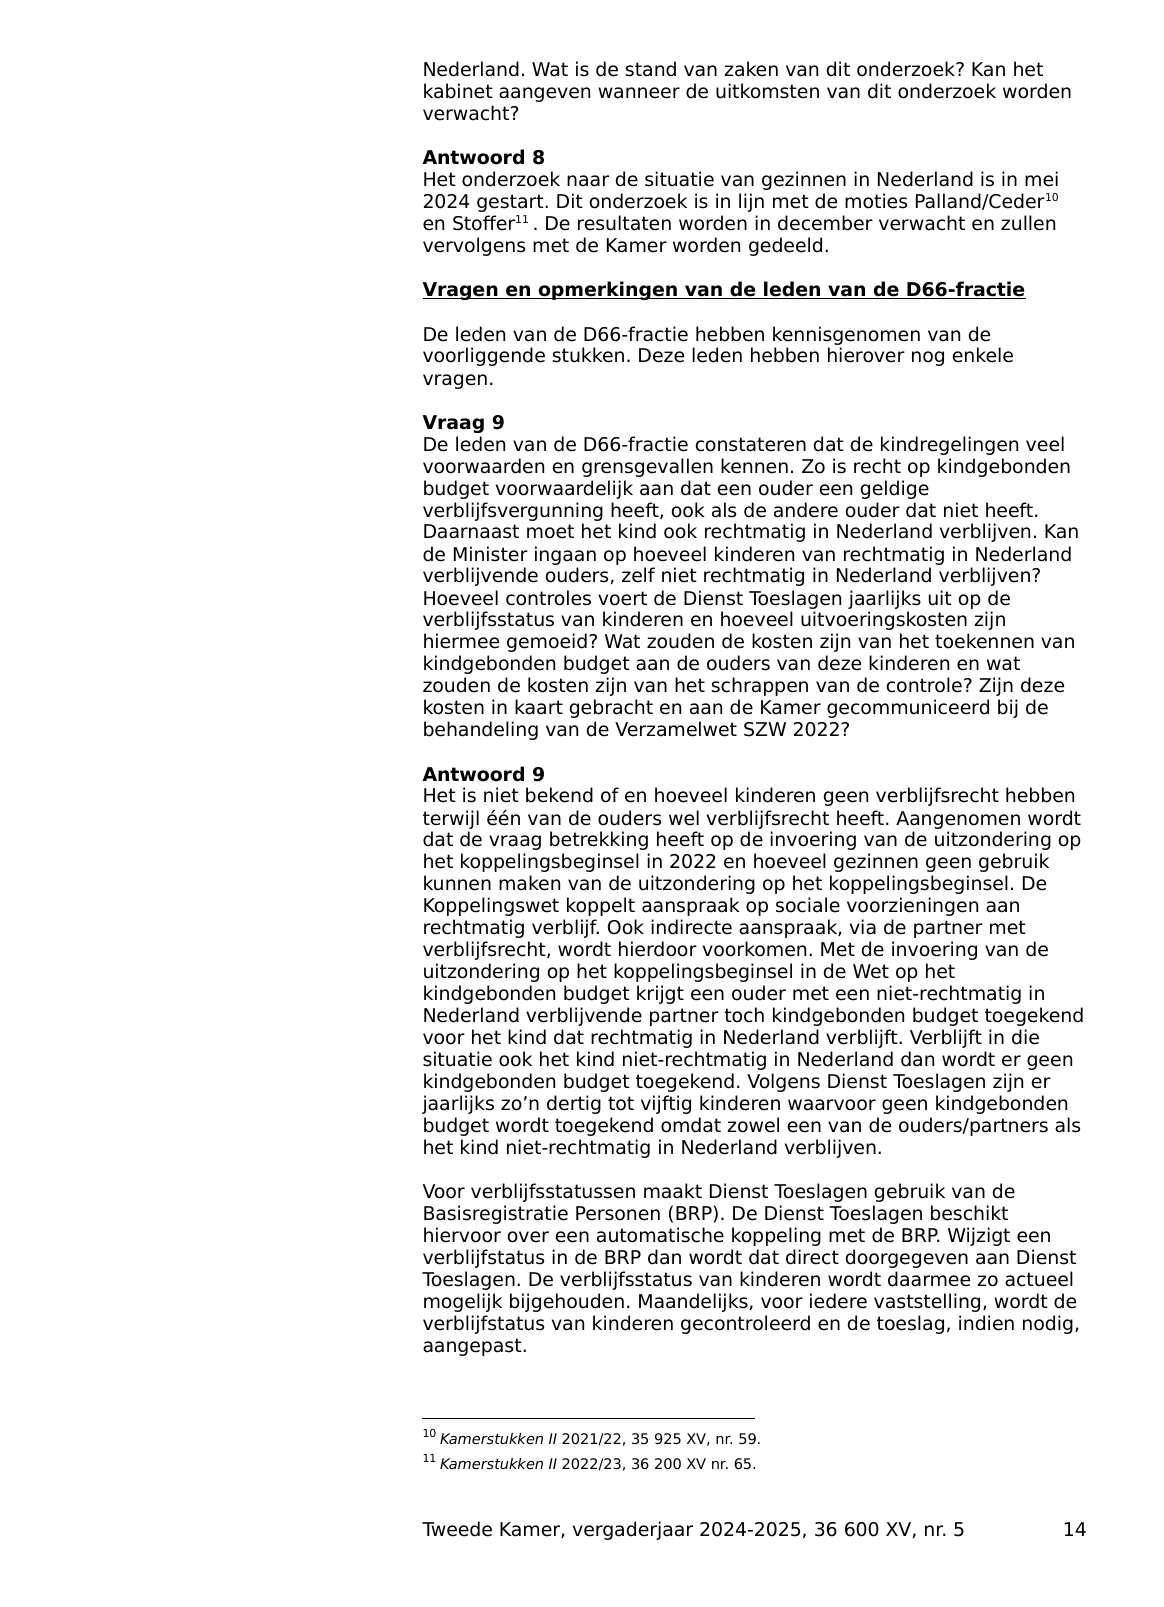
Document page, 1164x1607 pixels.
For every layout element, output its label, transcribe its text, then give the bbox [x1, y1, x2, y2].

text Antwoord 9 [422, 763, 1087, 785]
text Nederland. Wat is de stand van zaken van dit onderzoek? Kan het kabinet aangeven wanneer de uitkomsten van dit onderzoek worden verwacht? [422, 59, 1087, 125]
text Vraag 9 [422, 412, 1087, 433]
text Kamerstukken II 2022/23, 36 200 XV nr. 65. [422, 1452, 1087, 1474]
subtitle Vragen en opmerkingen van de leden van de D66-fractie [422, 279, 1087, 301]
text Het onderzoek naar de situatie van gezinnen in Nederland is in mei 2024 gestart. Dit onderzoek is in lijn met de moties Palland/Ceder en Stoffer. De resultaten worden in december verwacht en zullen vervolgens met de Kamer worden gedeeld. [422, 169, 1087, 257]
text De leden van de D66-fractie hebben kennisgenomen van de voorliggende stukken. Deze leden hebben hierover nog enkele vragen. [422, 323, 1087, 389]
text Voor verblijfsstatussen maakt Dienst Toeslagen gebruik van de Basisregistratie Personen (BRP). De Dienst Toeslagen beschikt hiervoor over een automatische koppeling met de BRP. Wijzigt een verblijfstatus in de BRP dan wordt dat direct doorgegeven aan Dienst Toeslagen. De verblijfsstatus van kinderen wordt daarmee zo actueel mogelijk bijgehouden. Maandelijks, voor iedere vaststelling, wordt de verblijfstatus van kinderen gecontroleerd en de toeslag, indien nodig, aangepast. [422, 1181, 1087, 1357]
text Antwoord 8 [422, 147, 1087, 169]
text De leden van de D66-fractie constateren dat de kindregelingen veel voorwaarden en grensgevallen kennen. Zo is recht op kindgebonden budget voorwaardelijk aan dat een ouder een geldige verblijfsvergunning heeft, ook als de andere ouder dat niet heeft. Daarnaast moet het kind ook rechtmatig in Nederland verblijven. Kan de Minister ingaan op hoeveel kinderen van rechtmatig in Nederland verblijvende ouders, zelf niet rechtmatig in Nederland verblijven? Hoeveel controles voert de Dienst Toeslagen jaarlijks uit op de verblijfsstatus van kinderen en hoeveel uitvoeringskosten zijn hiermee gemoeid? Wat zouden de kosten zijn van het toekennen van kindgebonden budget aan de ouders van deze kinderen en wat zouden de kosten zijn van het schrappen van de controle? Zijn deze kosten in kaart gebracht en aan de Kamer gecommuniceerd bij de behandeling van de Verzamelwet SZW 2022? [422, 433, 1087, 741]
text Kamerstukken II 2021/22, 35 925 XV, nr. 59. [422, 1427, 1087, 1449]
text Het is niet bekend of en hoeveel kinderen geen verblijfsrecht hebben terwijl één van de ouders wel verblijfsrecht heeft. Aangenomen wordt dat de vraag betrekking heeft op de invoering van de uitzondering op het koppelingsbeginsel in 2022 en hoeveel gezinnen geen gebruik kunnen maken van de uitzondering op het koppelingsbeginsel. De Koppelingswet koppelt aanspraak op sociale voorzieningen aan rechtmatig verblijf. Ook indirecte aanspraak, via de partner met verblijfsrecht, wordt hierdoor voorkomen. Met de invoering van de uitzondering op het koppelingsbeginsel in de Wet op het kindgebonden budget krijgt een ouder met een niet-rechtmatig in Nederland verblijvende partner toch kindgebonden budget toegekend voor het kind dat rechtmatig in Nederland verblijft. Verblijft in die situatie ook het kind niet-rechtmatig in Nederland dan wordt er geen kindgebonden budget toegekend. Volgens Dienst Toeslagen zijn er jaarlijks zo’n dertig tot vijftig kinderen waarvoor geen kindgebonden budget wordt toegekend omdat zowel een van de ouders/partners als het kind niet-rechtmatig in Nederland verblijven. [422, 785, 1087, 1159]
